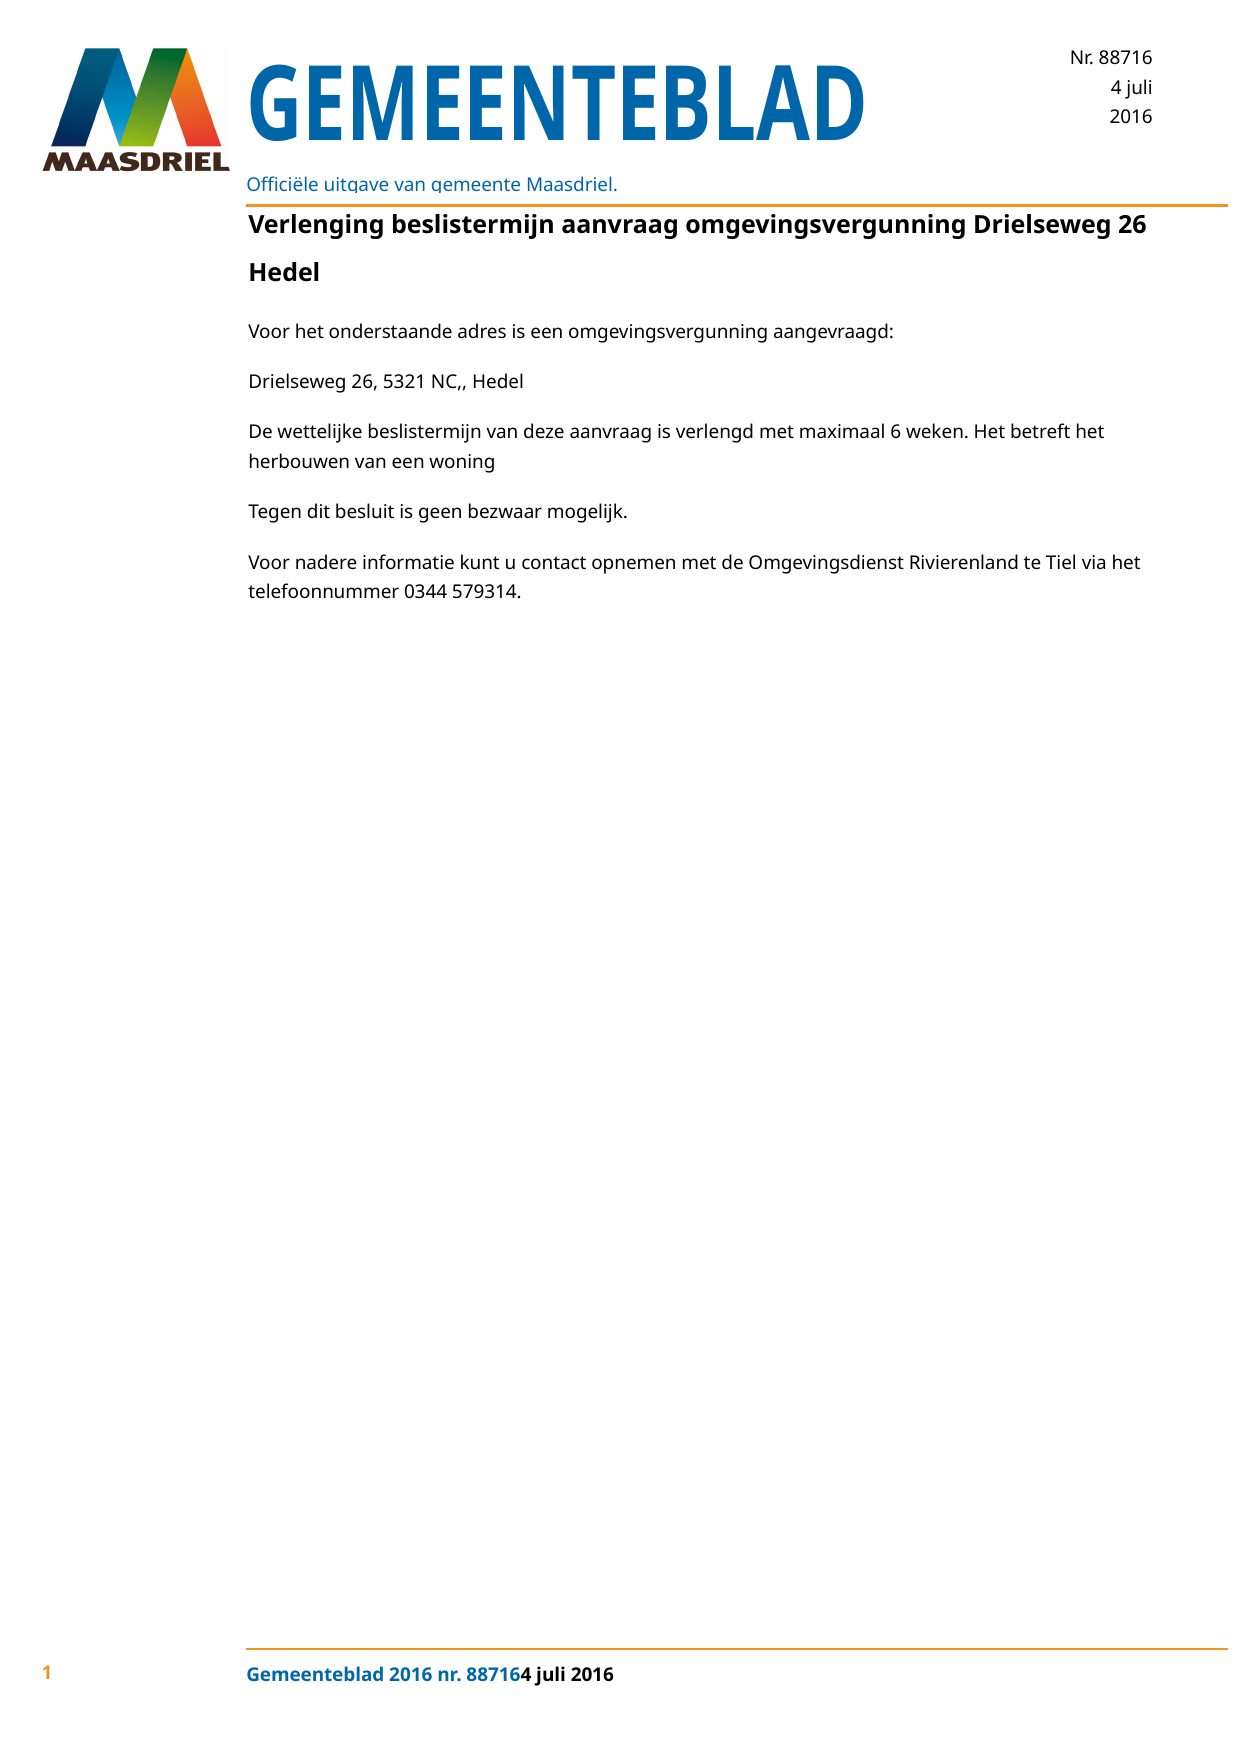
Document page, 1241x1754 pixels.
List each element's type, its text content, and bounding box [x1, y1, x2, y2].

text Voor nadere informatie kunt u contact opnemen met de Omgevingsdienst Rivierenland te Tiel via het telefoonnummer 0344 579314. [248, 549, 1152, 604]
text De wettelijke beslistermijn van deze aanvraag is verlengd met maximaal 6 weken. Het betreft het herbouwen van een woning [248, 419, 1152, 474]
text Voor het onderstaande adres is een omgevingsvergunning aangevraagd: [248, 318, 1152, 344]
text Verlenging beslistermijn aanvraag omgevingsvergunning Drielseweg 26 Hedel [248, 207, 1152, 288]
text Tegen dit besluit is geen bezwaar mogelijk. [248, 499, 1152, 524]
picture [41, 47, 231, 172]
text Drielseweg 26, 5321 NC,, Hedel [248, 368, 1152, 394]
